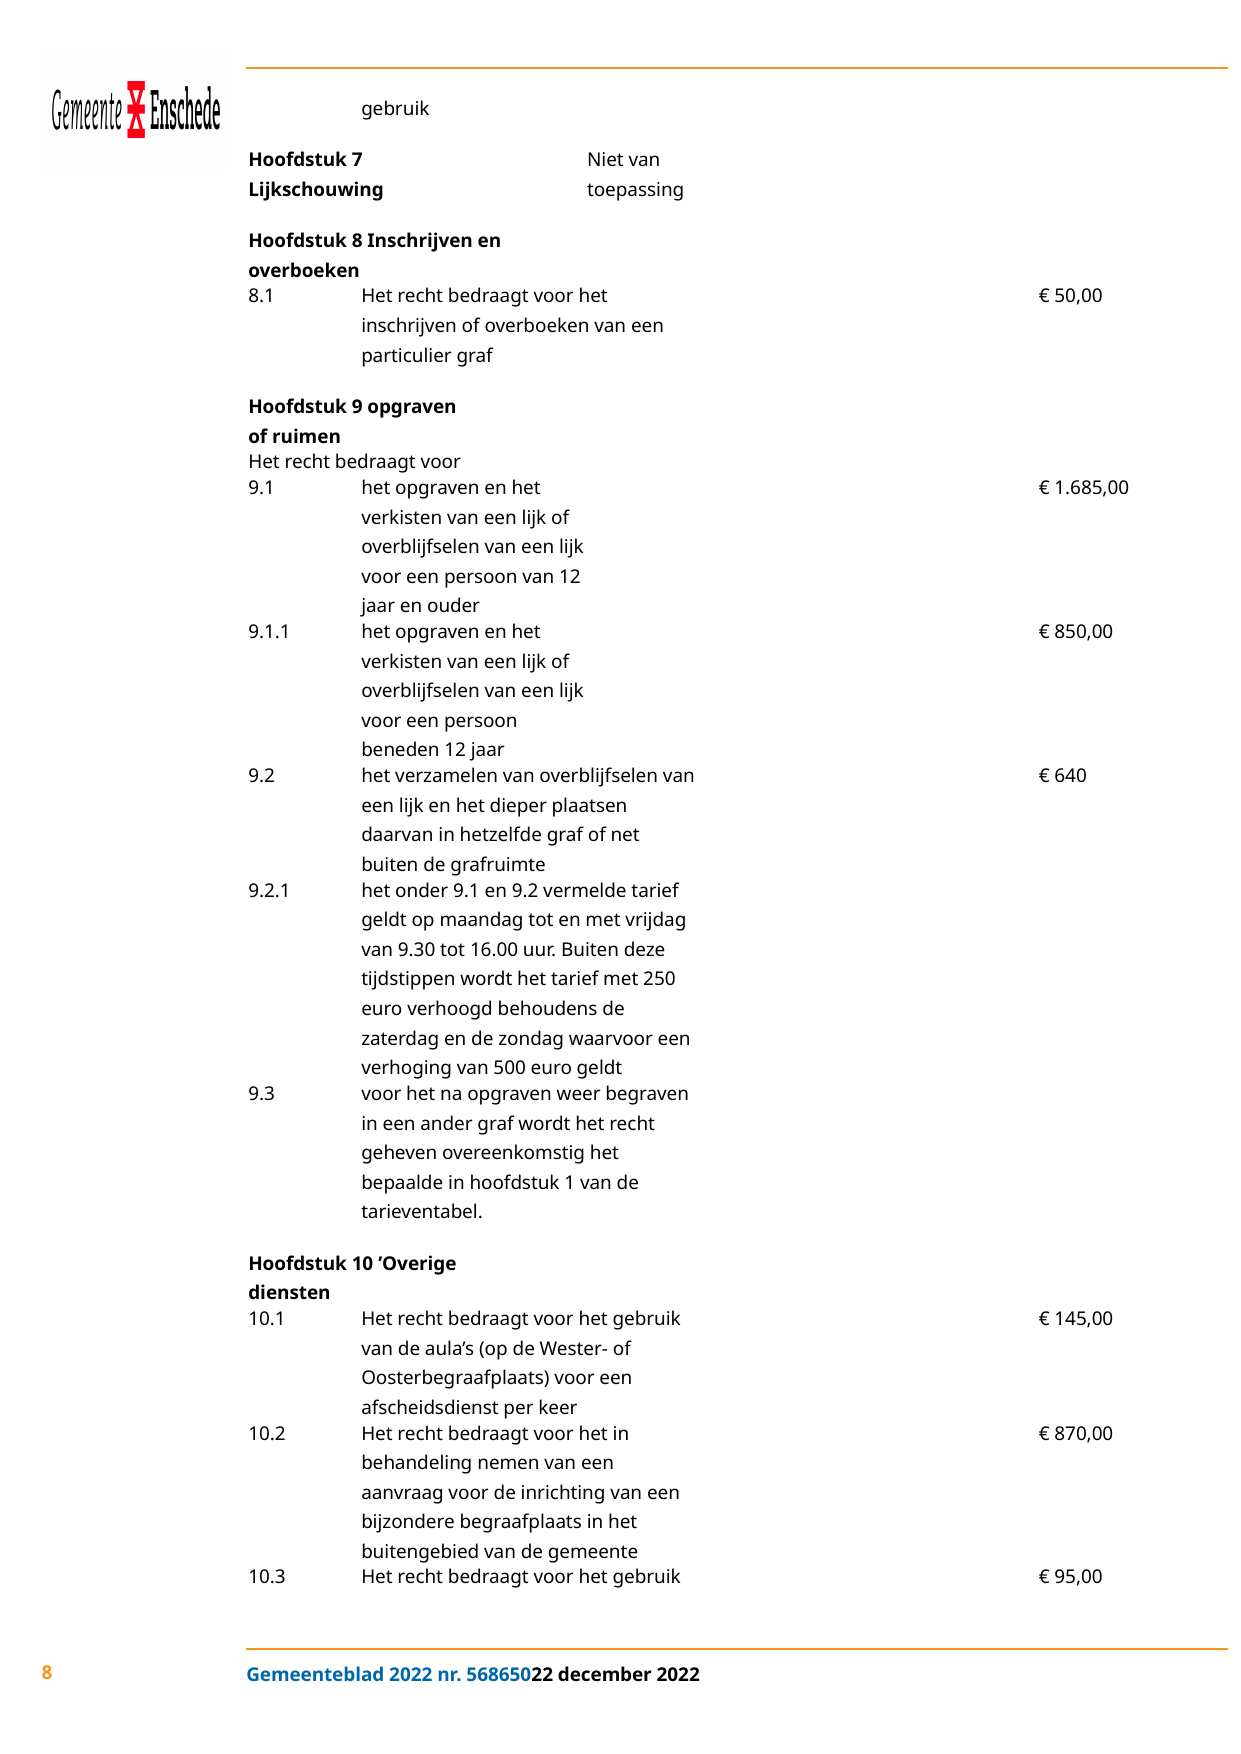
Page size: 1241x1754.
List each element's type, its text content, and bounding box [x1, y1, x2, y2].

table_cell [1039, 449, 1152, 474]
table_cell [474, 1224, 587, 1250]
table_cell Niet van toepassing [587, 146, 700, 202]
table_cell 9.2.1 [248, 877, 361, 1080]
table_cell [813, 1250, 926, 1305]
table_cell [926, 877, 1038, 1080]
table_cell [700, 1564, 813, 1589]
table_cell € 50,00 [1039, 283, 1152, 367]
table_cell [248, 202, 361, 227]
table_cell [926, 146, 1038, 202]
table_cell [926, 449, 1038, 474]
table_cell [474, 95, 587, 121]
table_cell Het recht bedraagt voor [248, 449, 587, 474]
table_cell [926, 763, 1038, 877]
table_cell [926, 1305, 1038, 1420]
table_cell Het recht bedraagt voor het gebruik van de aula’s (op de Wester- of Oosterbegraafplaats) voor een afscheidsdienst per keer [361, 1305, 700, 1420]
table_cell [813, 121, 926, 146]
table_cell 9.3 [248, 1080, 361, 1224]
table_cell [926, 1564, 1038, 1589]
table_cell [926, 1224, 1038, 1250]
table_cell [587, 227, 700, 283]
table_cell Hoofdstuk 8 Inschrijven en overboeken [248, 227, 587, 283]
table_cell [813, 1305, 926, 1420]
table_cell [926, 618, 1038, 762]
table_cell [813, 763, 926, 877]
table_cell [700, 1080, 813, 1224]
table_cell 9.2 [248, 763, 361, 877]
table_cell [587, 474, 700, 618]
table_cell € 145,00 [1039, 1305, 1152, 1420]
table_cell [474, 202, 587, 227]
table_cell [813, 283, 926, 367]
table_cell [474, 146, 587, 202]
table_cell gebruik [361, 95, 474, 121]
table_cell [700, 202, 813, 227]
table_cell Hoofdstuk 7 Lijkschouwing [248, 146, 474, 202]
table_cell [926, 227, 1038, 283]
table_cell [1039, 393, 1152, 448]
table_cell [700, 227, 813, 283]
table_cell [813, 877, 926, 1080]
table_cell [248, 1224, 361, 1250]
table_cell [700, 1305, 813, 1420]
table_cell [1039, 1080, 1152, 1224]
table_cell het opgraven en het verkisten van een lijk of overblijfselen van een lijk voor een persoon beneden 12 jaar [361, 618, 587, 762]
table_cell [587, 618, 700, 762]
table_cell [700, 1420, 813, 1564]
table_cell [926, 1250, 1038, 1305]
table_cell [700, 1224, 813, 1250]
table_cell [926, 1080, 1038, 1224]
table_cell [587, 202, 700, 227]
table_cell 10.1 [248, 1305, 361, 1420]
table_cell [926, 393, 1038, 448]
table_cell [813, 618, 926, 762]
table_cell [926, 1420, 1038, 1564]
table_cell [813, 1080, 926, 1224]
table_cell [587, 1224, 700, 1250]
table_cell [926, 95, 1038, 121]
table_cell [361, 368, 474, 393]
table_cell [1039, 227, 1152, 283]
table_cell [813, 393, 926, 448]
table_cell [474, 1250, 587, 1305]
table_cell € 1.685,00 [1039, 474, 1152, 618]
table_cell het opgraven en het verkisten van een lijk of overblijfselen van een lijk voor een persoon van 12 jaar en ouder [361, 474, 587, 618]
table_cell [926, 121, 1038, 146]
table_cell [700, 121, 813, 146]
table_cell [248, 368, 361, 393]
table_cell [1039, 95, 1152, 121]
table_cell [700, 877, 813, 1080]
table_cell Het recht bedraagt voor het in behandeling nemen van een aanvraag voor de inrichting van een bijzondere begraafplaats in het buitengebied van de gemeente [361, 1420, 700, 1564]
table_cell het onder 9.1 en 9.2 vermelde tarief geldt op maandag tot en met vrijdag van 9.30 tot 16.00 uur. Buiten deze tijdstippen wordt het tarief met 250 euro verhoogd behoudens de zaterdag en de zondag waarvoor een verhoging van 500 euro geldt [361, 877, 700, 1080]
table_cell [813, 227, 926, 283]
table_cell [700, 474, 813, 618]
picture [41, 47, 231, 172]
table_cell € 640 [1039, 763, 1152, 877]
table_cell [700, 146, 813, 202]
table_cell [587, 393, 700, 448]
table_cell 10.2 [248, 1420, 361, 1564]
table_cell [587, 121, 700, 146]
table_cell Hoofdstuk 10 ’Overige diensten [248, 1250, 474, 1305]
table_cell [700, 618, 813, 762]
table_cell € 870,00 [1039, 1420, 1152, 1564]
table_cell [813, 1564, 926, 1589]
table_cell [248, 95, 361, 121]
table_cell € 850,00 [1039, 618, 1152, 762]
table_cell € 95,00 [1039, 1564, 1152, 1589]
table_cell [700, 763, 813, 877]
table_cell [813, 95, 926, 121]
table_cell [700, 283, 813, 367]
table_cell [361, 121, 474, 146]
table_cell [813, 1420, 926, 1564]
table_cell voor het na opgraven weer begraven in een ander graf wordt het recht geheven overeenkomstig het bepaalde in hoofdstuk 1 van de tarieventabel. [361, 1080, 700, 1224]
table_cell 10.3 [248, 1564, 361, 1589]
table_cell 8.1 [248, 283, 361, 367]
table_cell [700, 393, 813, 448]
table_cell [926, 202, 1038, 227]
table_cell [700, 368, 813, 393]
table_cell [926, 368, 1038, 393]
table_cell [1039, 368, 1152, 393]
table_cell [474, 121, 587, 146]
table_cell [361, 1224, 474, 1250]
table_cell [474, 368, 587, 393]
table_cell [700, 95, 813, 121]
table_cell [700, 449, 813, 474]
table_cell [813, 449, 926, 474]
table_cell Hoofdstuk 9 opgraven of ruimen [248, 393, 474, 448]
table_cell [587, 1250, 700, 1305]
table_cell het verzamelen van overblijfselen van een lijk en het dieper plaatsen daarvan in hetzelfde graf of net buiten de grafruimte [361, 763, 700, 877]
table_cell [813, 202, 926, 227]
table_cell Het recht bedraagt voor het inschrijven of overboeken van een particulier graf [361, 283, 700, 367]
table_cell [1039, 1224, 1152, 1250]
table_cell [1039, 146, 1152, 202]
table_cell [813, 368, 926, 393]
table_cell [587, 95, 700, 121]
table_cell 9.1.1 [248, 618, 361, 762]
table_cell [248, 121, 361, 146]
table_cell [1039, 1250, 1152, 1305]
table_cell [587, 449, 700, 474]
table_cell [361, 202, 474, 227]
table_cell [1039, 877, 1152, 1080]
table_cell [813, 1224, 926, 1250]
table_cell 9.1 [248, 474, 361, 618]
table_cell Het recht bedraagt voor het gebruik [361, 1564, 700, 1589]
table_cell [474, 393, 587, 448]
table_cell [926, 283, 1038, 367]
table_cell [700, 1250, 813, 1305]
table_cell [926, 474, 1038, 618]
table_cell [813, 146, 926, 202]
table_cell [587, 368, 700, 393]
table_cell [1039, 202, 1152, 227]
table_cell [1039, 121, 1152, 146]
table_cell [813, 474, 926, 618]
